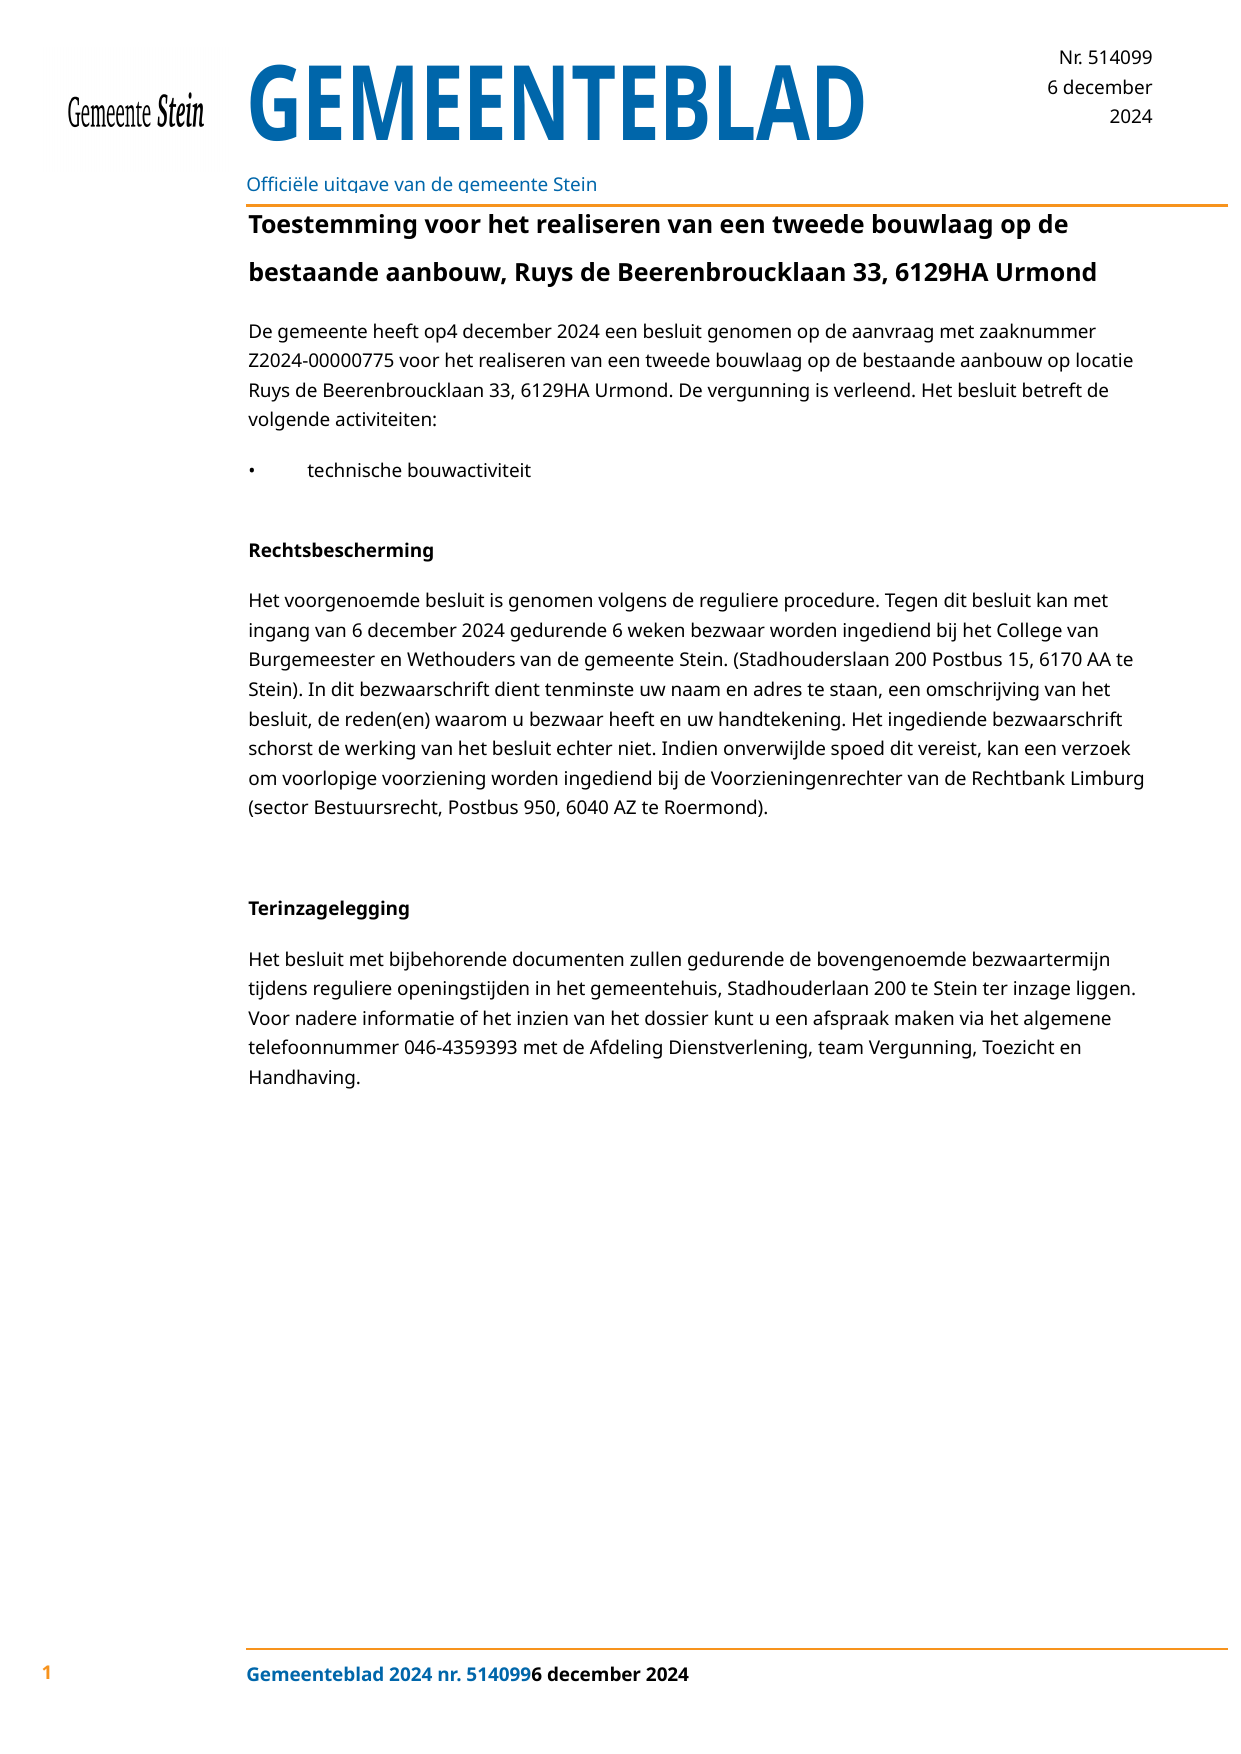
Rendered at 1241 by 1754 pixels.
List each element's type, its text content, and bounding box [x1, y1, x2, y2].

picture [41, 47, 231, 172]
text Het voorgenoemde besluit is genomen volgens de reguliere procedure. Tegen dit besluit kan met ingang van 6 december 2024 gedurende 6 weken bezwaar worden ingediend bij het College van Burgemeester en Wethouders van de gemeente Stein. (Stadhouderslaan 200 Postbus 15, 6170 AA te Stein). In dit bezwaarschrift dient tenminste uw naam en adres te staan, een omschrijving van het besluit, de reden(en) waarom u bezwaar heeft en uw handtekening. Het ingediende bezwaarschrift schorst de werking van het besluit echter niet. Indien onverwijlde spoed dit vereist, kan een verzoek om voorlopige voorziening worden ingediend bij de Voorzieningenrechter van de Rechtbank Limburg (sector Bestuursrecht, Postbus 950, 6040 AZ te Roermond). [248, 587, 1152, 820]
text Terinzagelegging [248, 895, 1152, 921]
text Toestemming voor het realiseren van een tweede bouwlaag op de bestaande aanbouw, Ruys de Beerenbroucklaan 33, 6129HA Urmond [248, 207, 1152, 288]
text De gemeente heeft op4 december 2024 een besluit genomen op de aanvraag met zaaknummer Z2024-00000775 voor het realiseren van een tweede bouwlaag op de bestaande aanbouw op locatie Ruys de Beerenbroucklaan 33, 6129HA Urmond. De vergunning is verleend. Het besluit betreft de volgende activiteiten: [248, 318, 1152, 432]
text Het besluit met bijbehorende documenten zullen gedurende de bovengenoemde bezwaartermijn tijdens reguliere openingstijden in het gemeentehuis, Stadhouderlaan 200 te Stein ter inzage liggen. Voor nadere informatie of het inzien van het dossier kunt u een afspraak maken via het algemene telefoonnummer 046-4359393 met de Afdeling Dienstverlening, team Vergunning, Toezicht en Handhaving. [248, 946, 1152, 1090]
list technische bouwactiviteit [248, 457, 1152, 483]
text Rechtsbescherming [248, 537, 1152, 563]
